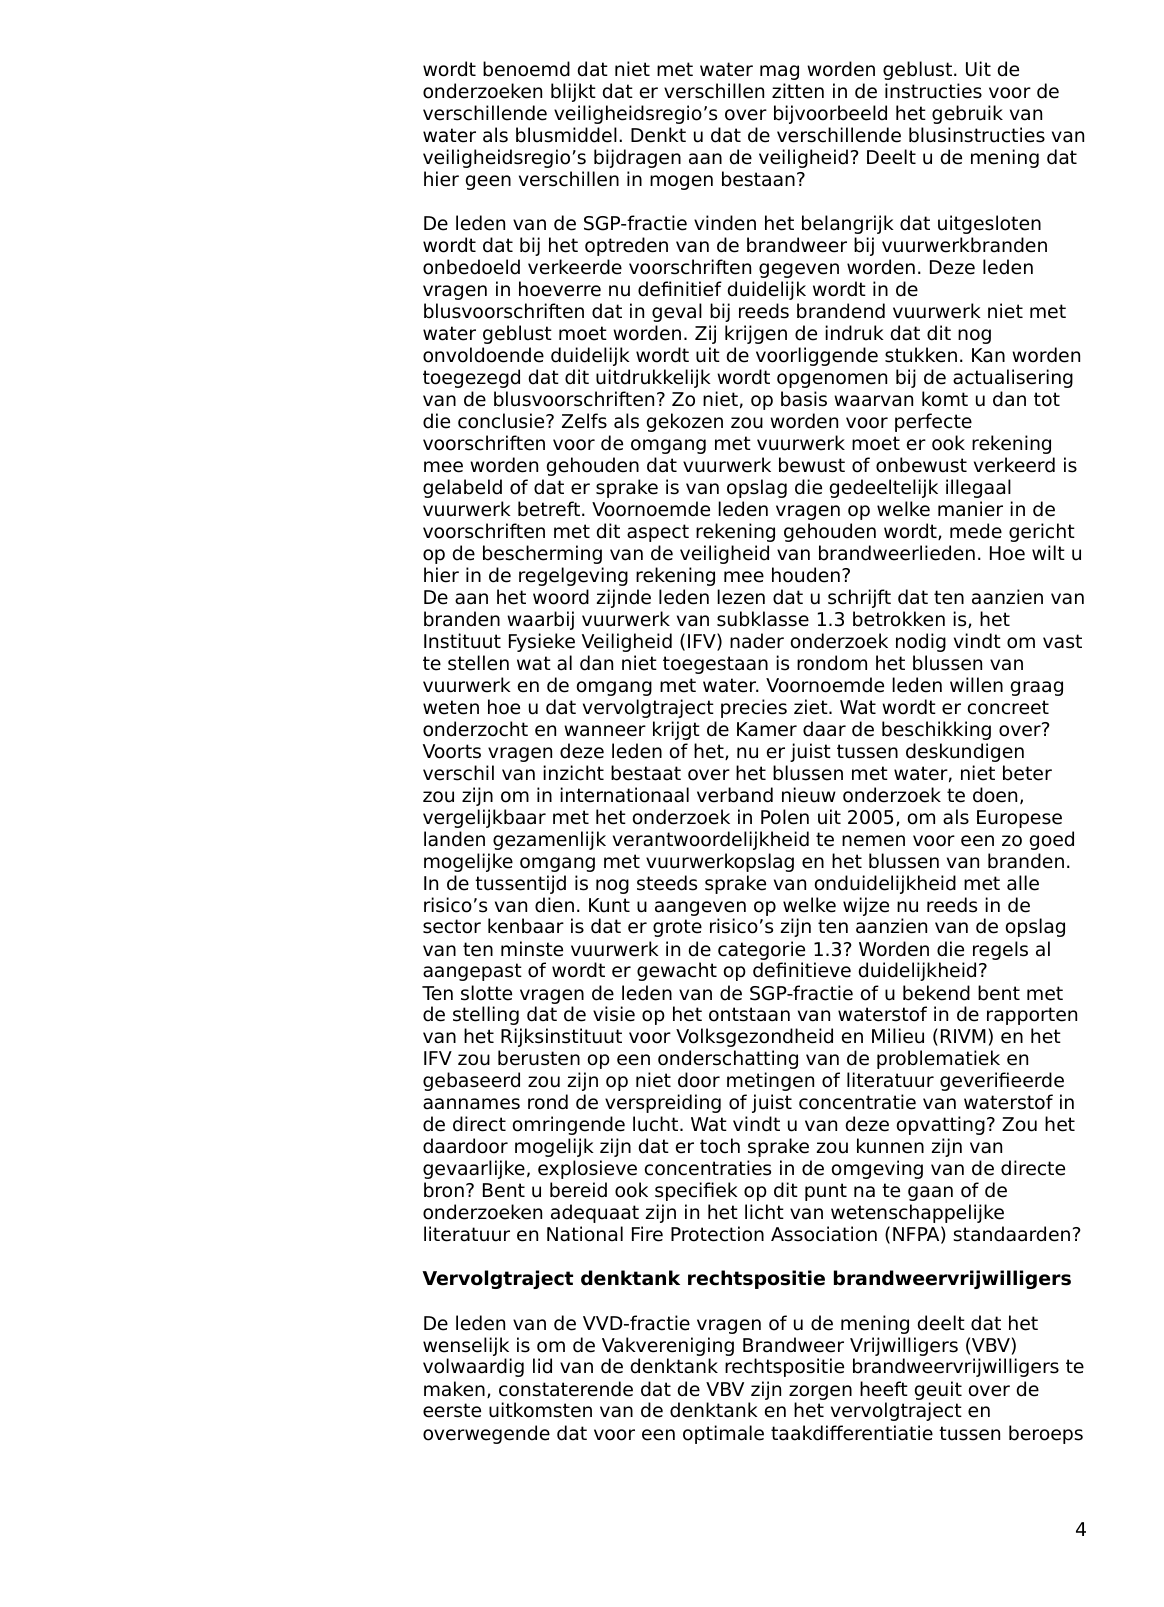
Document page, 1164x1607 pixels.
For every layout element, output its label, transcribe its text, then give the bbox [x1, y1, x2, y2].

text De leden van de VVD-fractie vragen of u de mening deelt dat het wenselijk is om de Vakvereniging Brandweer Vrijwilligers (VBV) volwaardig lid van de denktank rechtspositie brandweervrijwilligers te maken, constaterende dat de VBV zijn zorgen heeft geuit over de eerste uitkomsten van de denktank en het vervolgtraject en overwegende dat voor een optimale taakdifferentiatie tussen beroeps [422, 1312, 1087, 1444]
text De leden van de SGP-fractie vinden het belangrijk dat uitgesloten wordt dat bij het optreden van de brandweer bij vuurwerkbranden onbedoeld verkeerde voorschriften gegeven worden. Deze leden vragen in hoeverre nu definitief duidelijk wordt in de blusvoorschriften dat in geval bij reeds brandend vuurwerk niet met water geblust moet worden. Zij krijgen de indruk dat dit nog onvoldoende duidelijk wordt uit de voorliggende stukken. Kan worden toegezegd dat dit uitdrukkelijk wordt opgenomen bij de actualisering van de blusvoorschriften? Zo niet, op basis waarvan komt u dan tot die conclusie? Zelfs als gekozen zou worden voor perfecte voorschriften voor de omgang met vuurwerk moet er ook rekening mee worden gehouden dat vuurwerk bewust of onbewust verkeerd is gelabeld of dat er sprake is van opslag die gedeeltelijk illegaal vuurwerk betreft. Voornoemde leden vragen op welke manier in de voorschriften met dit aspect rekening gehouden wordt, mede gericht op de bescherming van de veiligheid van brandweerlieden. Hoe wilt u hier in de regelgeving rekening mee houden? [422, 213, 1087, 587]
text Voorts vragen deze leden of het, nu er juist tussen deskundigen verschil van inzicht bestaat over het blussen met water, niet beter zou zijn om in internationaal verband nieuw onderzoek te doen, vergelijkbaar met het onderzoek in Polen uit 2005, om als Europese landen gezamenlijk verantwoordelijkheid te nemen voor een zo goed mogelijke omgang met vuurwerkopslag en het blussen van branden. [422, 741, 1087, 872]
subtitle Vervolgtraject denktank rechtspositie brandweervrijwilligers [422, 1268, 1087, 1290]
text In de tussentijd is nog steeds sprake van onduidelijkheid met alle risico’s van dien. Kunt u aangeven op welke wijze nu reeds in de sector kenbaar is dat er grote risico’s zijn ten aanzien van de opslag van ten minste vuurwerk in de categorie 1.3? Worden die regels al aangepast of wordt er gewacht op definitieve duidelijkheid? [422, 872, 1087, 982]
text De aan het woord zijnde leden lezen dat u schrijft dat ten aanzien van branden waarbij vuurwerk van subklasse 1.3 betrokken is, het Instituut Fysieke Veiligheid (IFV) nader onderzoek nodig vindt om vast te stellen wat al dan niet toegestaan is rondom het blussen van vuurwerk en de omgang met water. Voornoemde leden willen graag weten hoe u dat vervolgtraject precies ziet. Wat wordt er concreet onderzocht en wanneer krijgt de Kamer daar de beschikking over? [422, 587, 1087, 741]
text Ten slotte vragen de leden van de SGP-fractie of u bekend bent met de stelling dat de visie op het ontstaan van waterstof in de rapporten van het Rijksinstituut voor Volksgezondheid en Milieu (RIVM) en het IFV zou berusten op een onderschatting van de problematiek en gebaseerd zou zijn op niet door metingen of literatuur geverifieerde aannames rond de verspreiding of juist concentratie van waterstof in de direct omringende lucht. Wat vindt u van deze opvatting? Zou het daardoor mogelijk zijn dat er toch sprake zou kunnen zijn van gevaarlijke, explosieve concentraties in de omgeving van de directe bron? Bent u bereid ook specifiek op dit punt na te gaan of de onderzoeken adequaat zijn in het licht van wetenschappelijke literatuur en National Fire Protection Association (NFPA) standaarden? [422, 982, 1087, 1246]
text wordt benoemd dat niet met water mag worden geblust. Uit de onderzoeken blijkt dat er verschillen zitten in de instructies voor de verschillende veiligheidsregio’s over bijvoorbeeld het gebruik van water als blusmiddel. Denkt u dat de verschillende blusinstructies van veiligheidsregio’s bijdragen aan de veiligheid? Deelt u de mening dat hier geen verschillen in mogen bestaan? [422, 59, 1087, 191]
